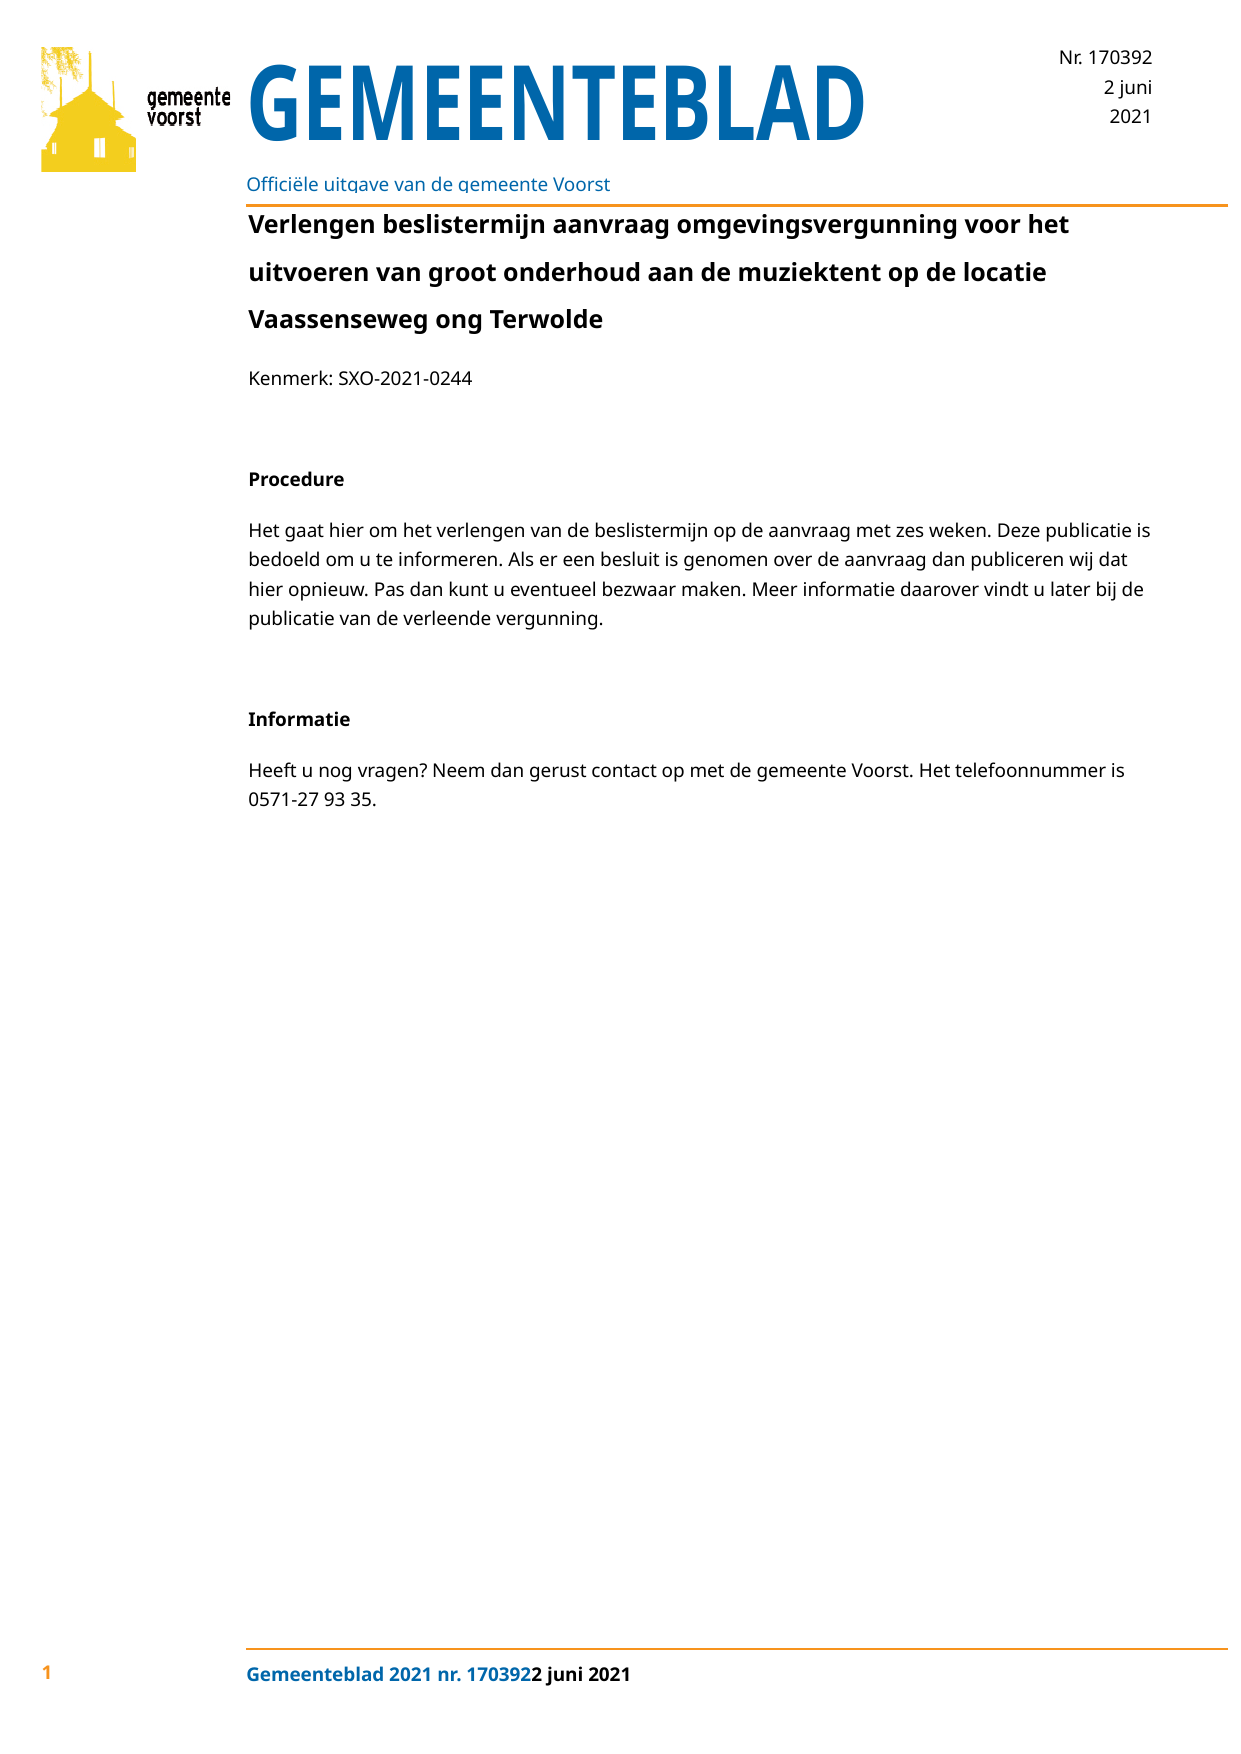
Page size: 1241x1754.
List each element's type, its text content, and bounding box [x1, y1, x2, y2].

text Verlengen beslistermijn aanvraag omgevingsvergunning voor het uitvoeren van groot onderhoud aan de muziektent op de locatie Vaassenseweg ong Terwolde [248, 207, 1152, 336]
picture [41, 47, 231, 172]
text Procedure [248, 466, 1152, 492]
text Informatie [248, 706, 1152, 732]
text Heeft u nog vragen? Neem dan gerust contact op met de gemeente Voorst. Het telefoonnummer is 0571-27 93 35. [248, 757, 1152, 812]
text Kenmerk: SXO-2021-0244 [248, 366, 1152, 391]
text Het gaat hier om het verlengen van de beslistermijn op de aanvraag met zes weken. Deze publicatie is bedoeld om u te informeren. Als er een besluit is genomen over de aanvraag dan publiceren wij dat hier opnieuw. Pas dan kunt u eventueel bezwaar maken. Meer informatie daarover vindt u later bij de publicatie van de verleende vergunning. [248, 517, 1152, 631]
